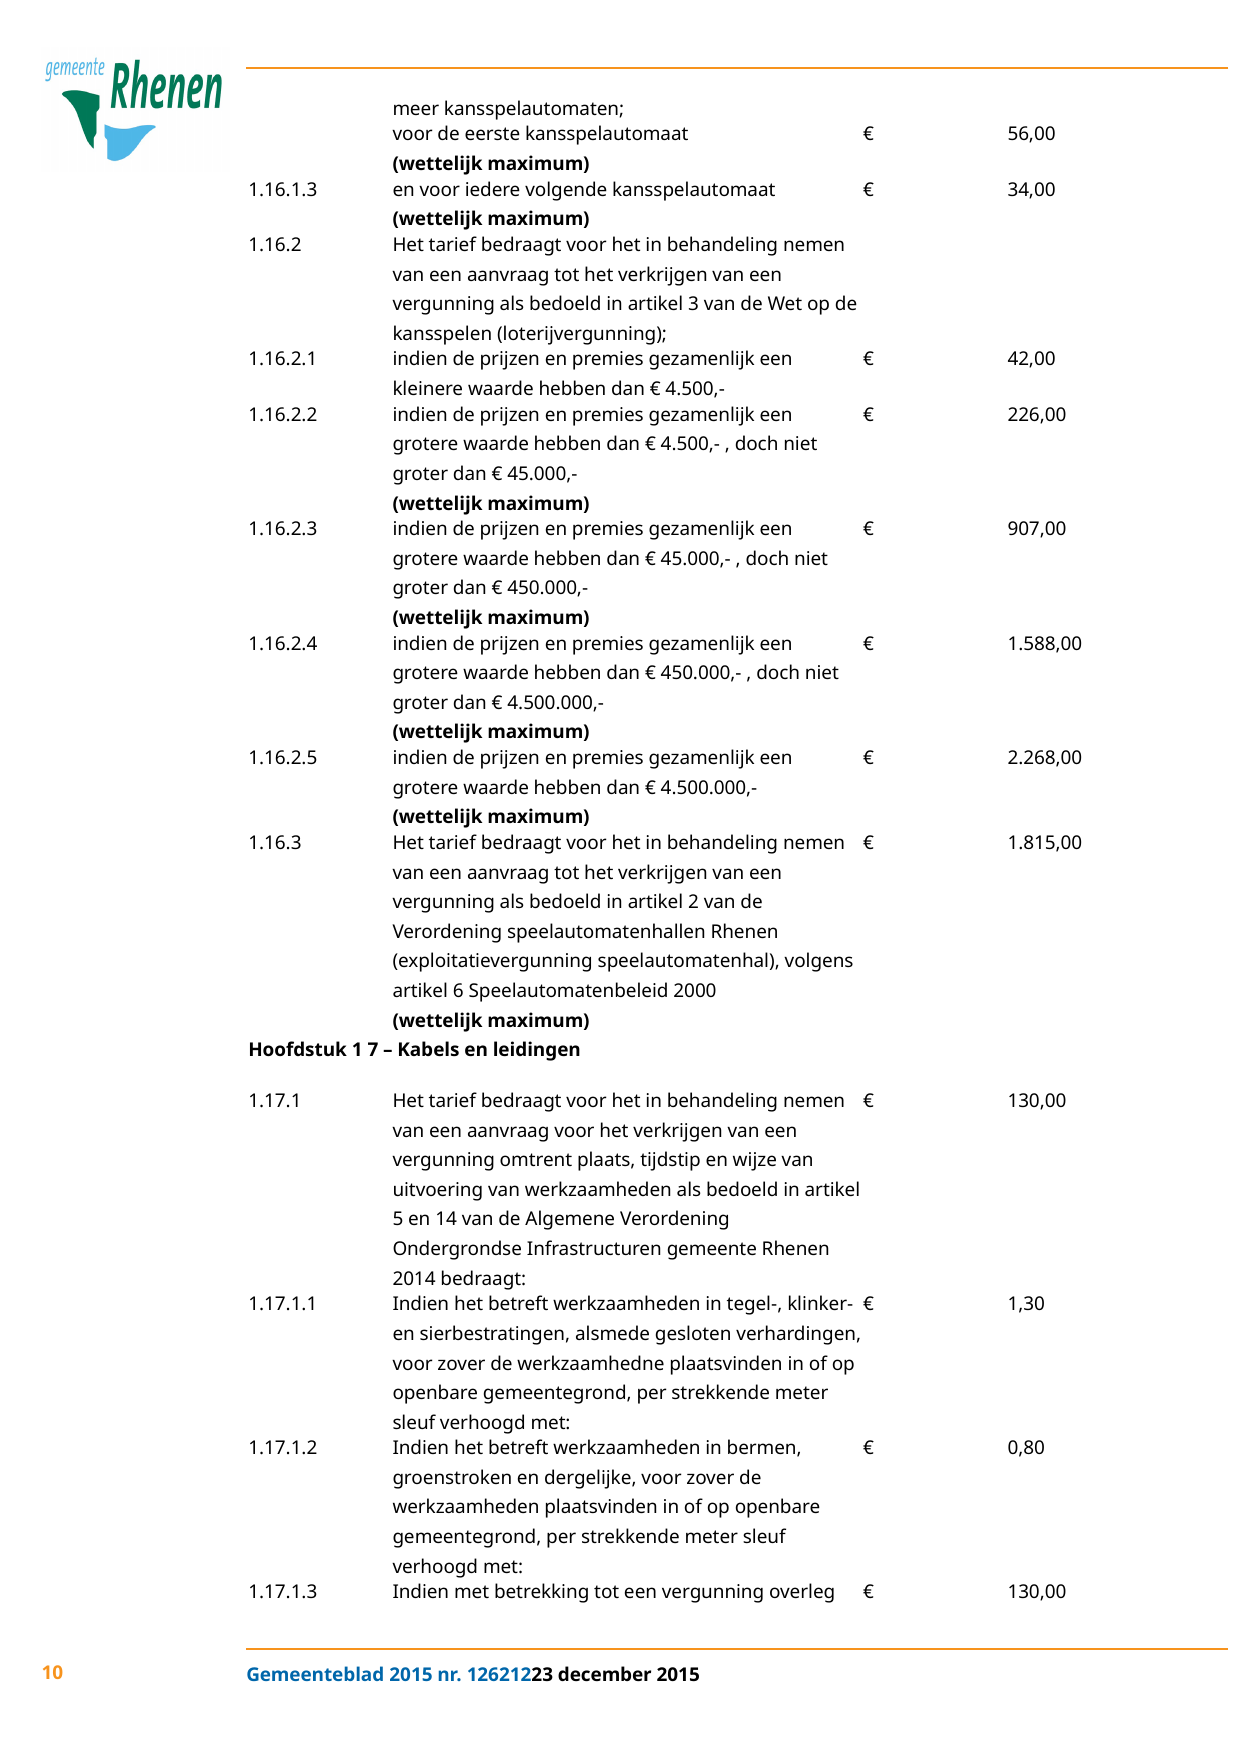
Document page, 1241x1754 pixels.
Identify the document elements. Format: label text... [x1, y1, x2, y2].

table_cell € [863, 515, 1007, 630]
table_cell [248, 1062, 392, 1087]
table_cell € [863, 401, 1007, 515]
picture [41, 47, 231, 172]
table_cell € [863, 1087, 1007, 1291]
table_cell [248, 95, 392, 121]
table_cell 130,00 [1007, 1087, 1152, 1291]
table_cell 2.268,00 [1007, 744, 1152, 829]
table_cell 1.16.2.5 [248, 744, 392, 829]
table_cell € [863, 346, 1007, 401]
table_cell € [863, 1291, 1007, 1434]
table_cell € [863, 1435, 1007, 1579]
table_cell [392, 1062, 863, 1087]
table_cell 1.16.1.3 [248, 176, 392, 231]
table_cell [1007, 95, 1152, 121]
table_cell € [863, 744, 1007, 829]
table_cell [863, 1062, 1007, 1087]
table_cell 1,30 [1007, 1291, 1152, 1434]
table_cell en voor iedere volgende kansspelautomaat (wettelijk maximum) [392, 176, 863, 231]
table_cell Indien het betreft werkzaamheden in tegel-, klinker- en sierbestratingen, alsmede gesloten verhardingen, voor zover de werkzaamhedne plaatsvinden in of op openbare gemeentegrond, per strekkende meter sleuf verhoogd met: [392, 1291, 863, 1434]
table_cell 907,00 [1007, 515, 1152, 630]
table_cell Indien met betrekking tot een vergunning overleg [392, 1579, 863, 1604]
table_cell 226,00 [1007, 401, 1152, 515]
table_cell Indien het betreft werkzaamheden in bermen, groenstroken en dergelijke, voor zover de werkzaamheden plaatsvinden in of op openbare gemeentegrond, per strekkende meter sleuf verhoogd met: [392, 1435, 863, 1579]
table_cell € [863, 829, 1007, 1032]
table_cell 1.16.3 [248, 829, 392, 1032]
table_cell [863, 231, 1007, 346]
table_cell indien de prijzen en premies gezamenlijk een kleinere waarde hebben dan € 4.500,- [392, 346, 863, 401]
table_cell € [863, 121, 1007, 176]
table_cell Het tarief bedraagt voor het in behandeling nemen van een aanvraag tot het verkrijgen van een vergunning als bedoeld in artikel 2 van de Verordening speelautomatenhallen Rhenen (exploitatievergunning speelautomatenhal), volgens artikel 6 Speelautomatenbeleid 2000 (wettelijk maximum) [392, 829, 863, 1032]
table_cell 1.16.2.1 [248, 346, 392, 401]
table_cell indien de prijzen en premies gezamenlijk een grotere waarde hebben dan € 4.500,- , doch niet groter dan € 45.000,- (wettelijk maximum) [392, 401, 863, 515]
table_cell 1.815,00 [1007, 829, 1152, 1032]
table_cell 1.17.1.1 [248, 1291, 392, 1434]
table_cell 1.17.1 [248, 1087, 392, 1291]
table_cell 1.16.2 [248, 231, 392, 346]
table_cell meer kansspelautomaten; [392, 95, 863, 121]
table_cell 130,00 [1007, 1579, 1152, 1604]
table_cell Het tarief bedraagt voor het in behandeling nemen van een aanvraag voor het verkrijgen van een vergunning omtrent plaats, tijdstip en wijze van uitvoering van werkzaamheden als bedoeld in artikel 5 en 14 van de Algemene Verordening Ondergrondse Infrastructuren gemeente Rhenen 2014 bedraagt: [392, 1087, 863, 1291]
table_cell [863, 95, 1007, 121]
table_cell 1.16.2.3 [248, 515, 392, 630]
table_cell 0,80 [1007, 1435, 1152, 1579]
table_cell 56,00 [1007, 121, 1152, 176]
table_cell 1.16.2.4 [248, 630, 392, 744]
table_cell € [863, 1579, 1007, 1604]
table_cell [1007, 231, 1152, 346]
table_cell indien de prijzen en premies gezamenlijk een grotere waarde hebben dan € 450.000,- , doch niet groter dan € 4.500.000,- (wettelijk maximum) [392, 630, 863, 744]
table_cell indien de prijzen en premies gezamenlijk een grotere waarde hebben dan € 4.500.000,- (wettelijk maximum) [392, 744, 863, 829]
table_cell voor de eerste kansspelautomaat (wettelijk maximum) [392, 121, 863, 176]
table_cell [1007, 1062, 1152, 1087]
table_cell 1.17.1.2 [248, 1435, 392, 1579]
table_cell 1.588,00 [1007, 630, 1152, 744]
table_cell Het tarief bedraagt voor het in behandeling nemen van een aanvraag tot het verkrijgen van een vergunning als bedoeld in artikel 3 van de Wet op de kansspelen (loterijvergunning); [392, 231, 863, 346]
table_cell [248, 121, 392, 176]
table_cell 1.17.1.3 [248, 1579, 392, 1604]
table_cell indien de prijzen en premies gezamenlijk een grotere waarde hebben dan € 45.000,- , doch niet groter dan € 450.000,- (wettelijk maximum) [392, 515, 863, 630]
table_cell 42,00 [1007, 346, 1152, 401]
table_cell € [863, 630, 1007, 744]
table_cell 1.16.2.2 [248, 401, 392, 515]
table_cell € [863, 176, 1007, 231]
table_cell 34,00 [1007, 176, 1152, 231]
table_header Hoofdstuk 1 7 – Kabels en leidingen [248, 1036, 1152, 1062]
